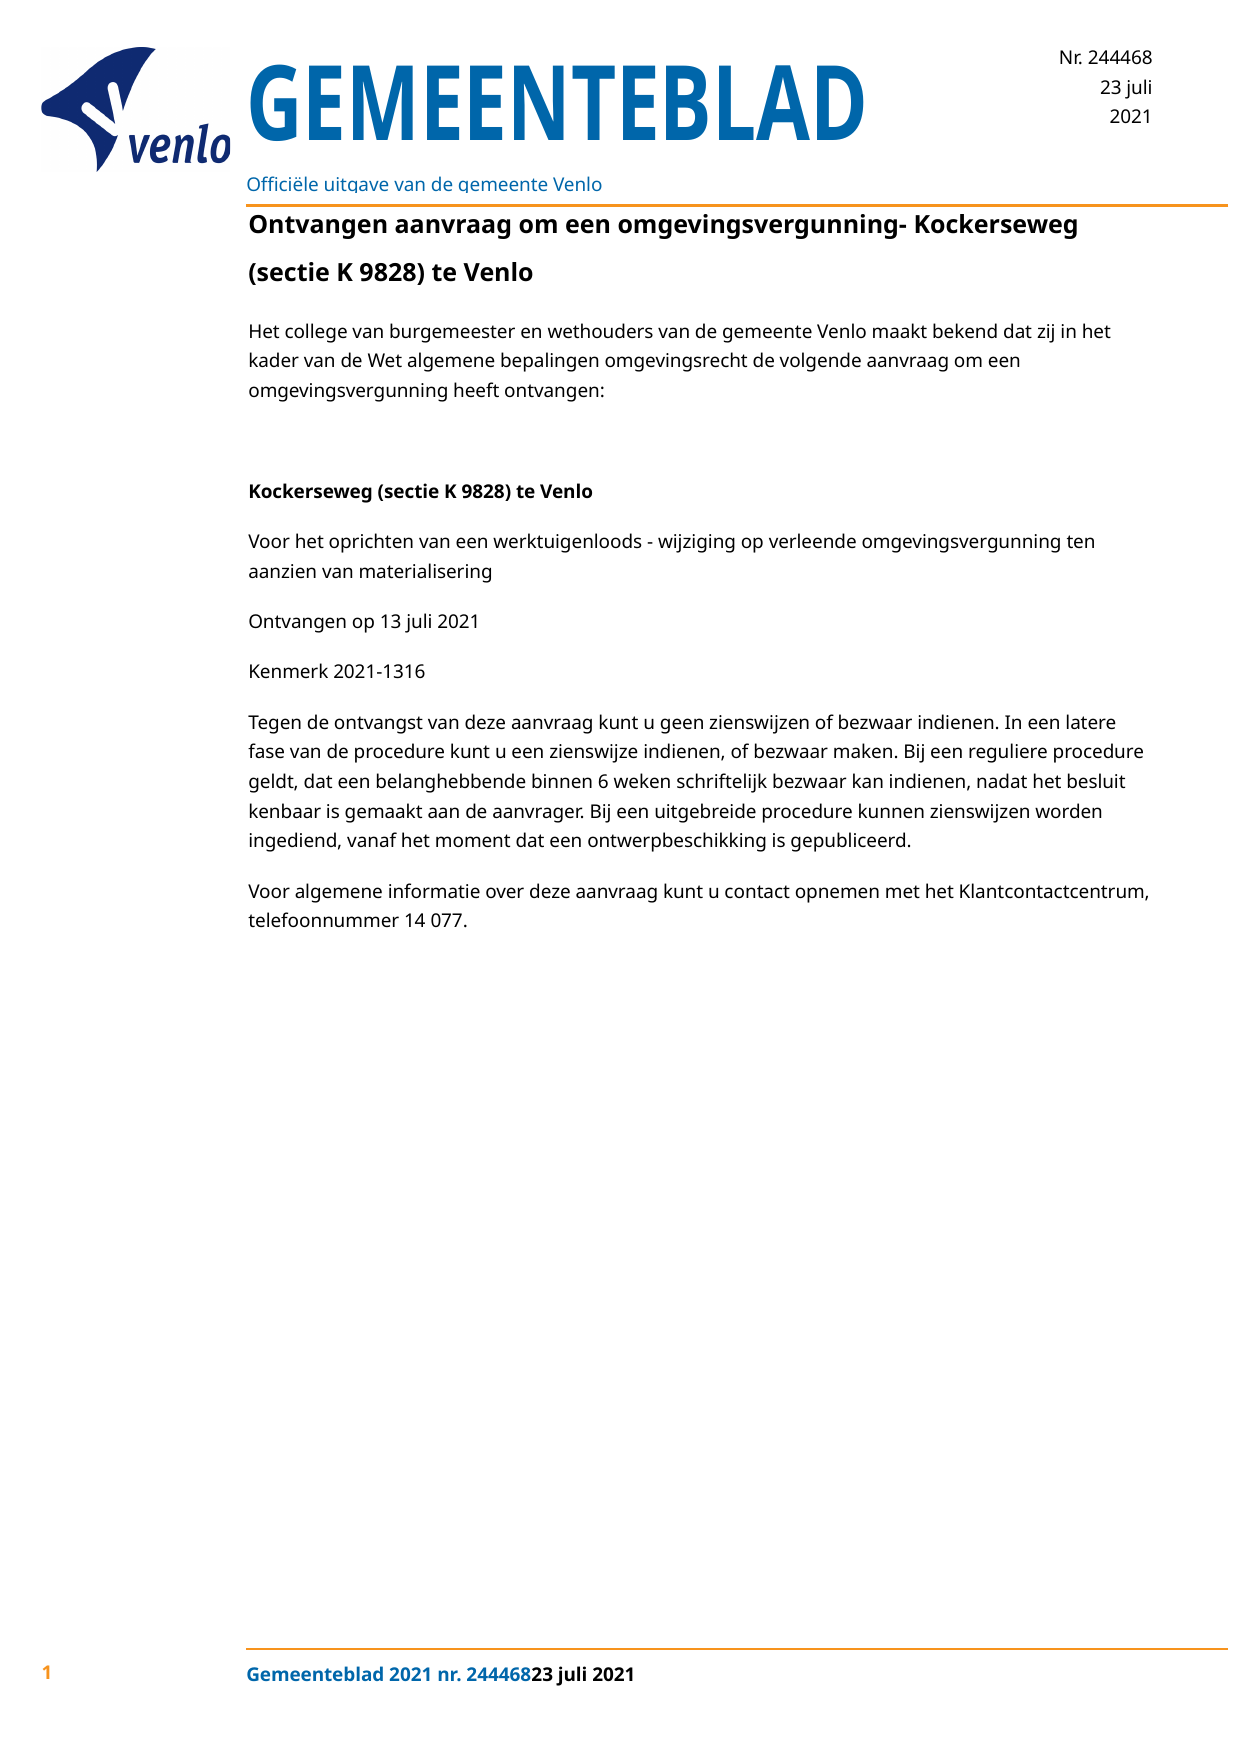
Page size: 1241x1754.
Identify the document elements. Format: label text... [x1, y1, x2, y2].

text Tegen de ontvangst van deze aanvraag kunt u geen zienswijzen of bezwaar indienen. In een latere fase van de procedure kunt u een zienswijze indienen, of bezwaar maken. Bij een reguliere procedure geldt, dat een belanghebbende binnen 6 weken schriftelijk bezwaar kan indienen, nadat het besluit kenbaar is gemaakt aan de aanvrager. Bij een uitgebreide procedure kunnen zienswijzen worden ingediend, vanaf het moment dat een ontwerpbeschikking is gepubliceerd. [248, 709, 1152, 853]
text Voor het oprichten van een werktuigenloods - wijziging op verleende omgevingsvergunning ten aanzien van materialisering [248, 528, 1152, 584]
text Ontvangen op 13 juli 2021 [248, 608, 1152, 634]
text Het college van burgemeester en wethouders van de gemeente Venlo maakt bekend dat zij in het kader van de Wet algemene bepalingen omgevingsrecht de volgende aanvraag om een omgevingsvergunning heeft ontvangen: [248, 318, 1152, 403]
text Ontvangen aanvraag om een omgevingsvergunning- Kockerseweg (sectie K 9828) te Venlo [248, 207, 1152, 288]
text Kockerseweg (sectie K 9828) te Venlo [248, 478, 1152, 504]
picture [41, 47, 231, 172]
text Voor algemene informatie over deze aanvraag kunt u contact opnemen met het Klantcontactcentrum, telefoonnummer 14 077. [248, 878, 1152, 933]
text Kenmerk 2021-1316 [248, 659, 1152, 684]
